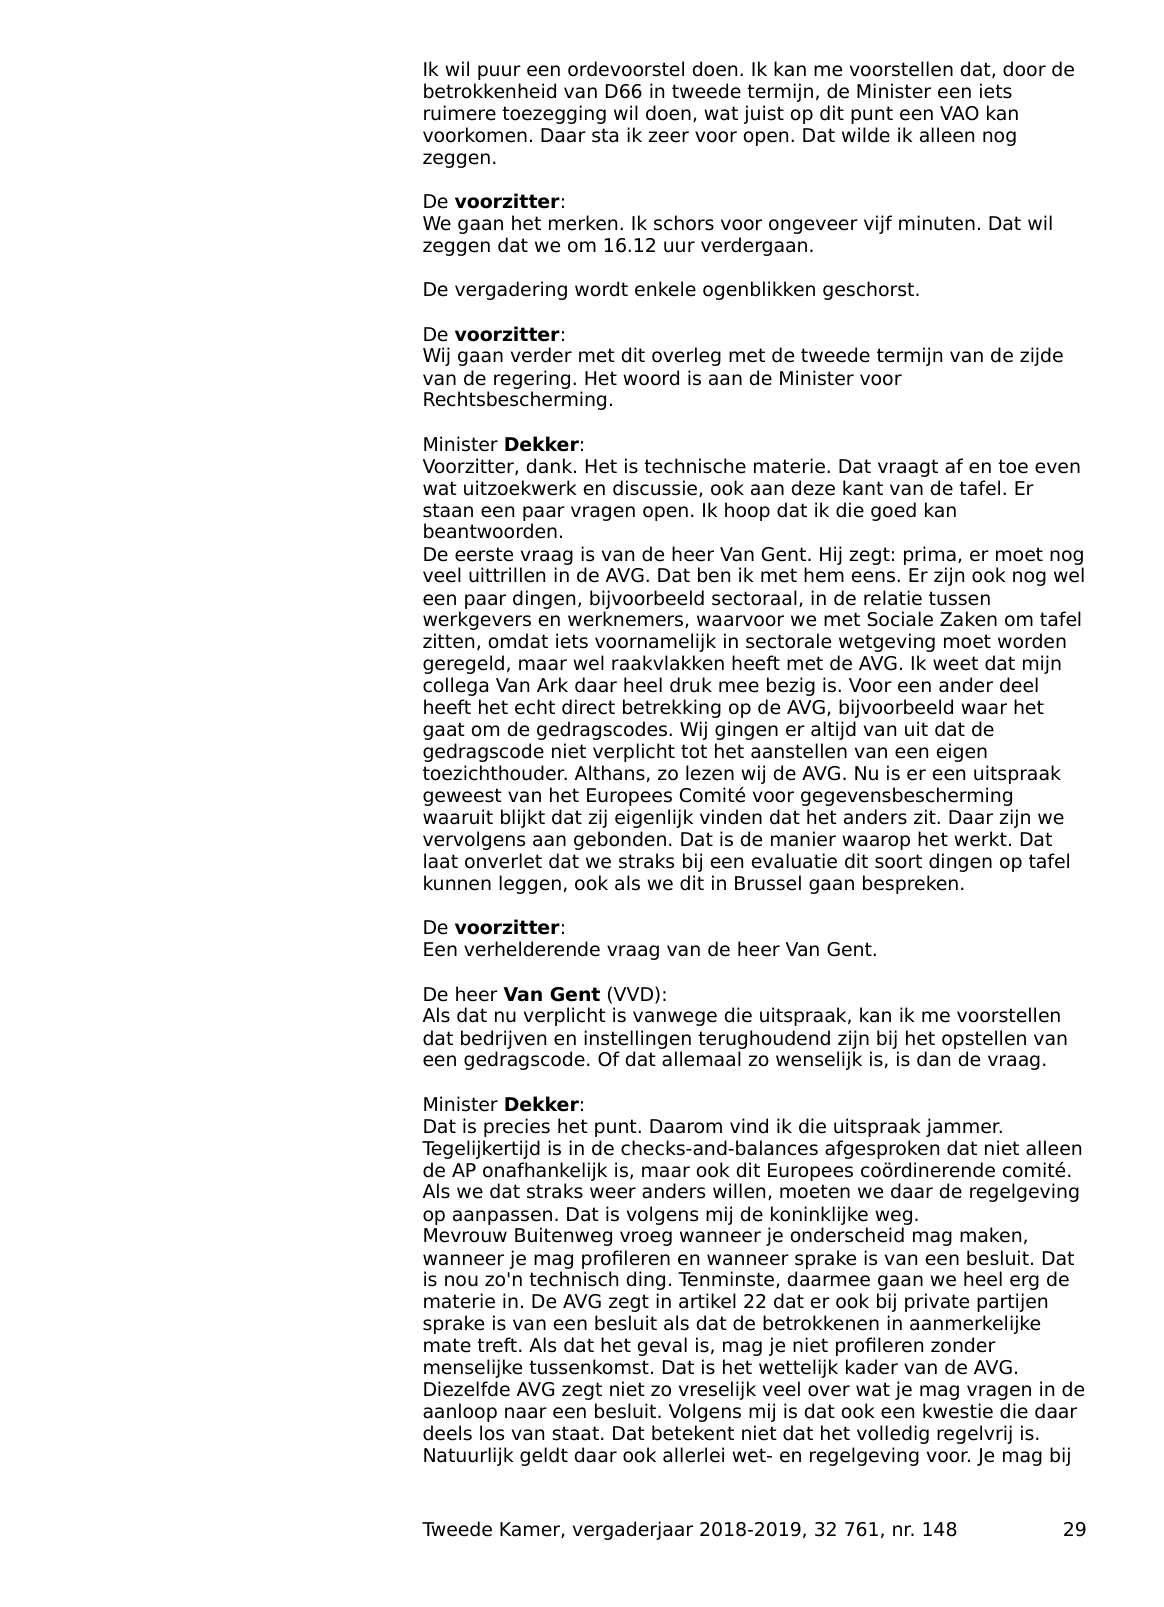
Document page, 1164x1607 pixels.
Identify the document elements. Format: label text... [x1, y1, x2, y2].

text De vergadering wordt enkele ogenblikken geschorst. [422, 279, 1087, 301]
text De voorzitter: [422, 323, 1087, 345]
text De voorzitter: [422, 917, 1087, 939]
text Voorzitter, dank. Het is technische materie. Dat vraagt af en toe even wat uitzoekwerk en discussie, ook aan deze kant van de tafel. Er staan een paar vragen open. Ik hoop dat ik die goed kan beantwoorden. [422, 456, 1087, 543]
text De eerste vraag is van de heer Van Gent. Hij zegt: prima, er moet nog veel uittrillen in de AVG. Dat ben ik met hem eens. Er zijn ook nog wel een paar dingen, bijvoorbeeld sectoraal, in de relatie tussen werkgevers en werknemers, waarvoor we met Sociale Zaken om tafel zitten, omdat iets voornamelijk in sectorale wetgeving moet worden geregeld, maar wel raakvlakken heeft met de AVG. Ik weet dat mijn collega Van Ark daar heel druk mee bezig is. Voor een ander deel heeft het echt direct betrekking op de AVG, bijvoorbeeld waar het gaat om de gedragscodes. Wij gingen er altijd van uit dat de gedragscode niet verplicht tot het aanstellen van een eigen toezichthouder. Althans, zo lezen wij de AVG. Nu is er een uitspraak geweest van het Europees Comité voor gegevensbescherming waaruit blijkt dat zij eigenlijk vinden dat het anders zit. Daar zijn we vervolgens aan gebonden. Dat is de manier waarop het werkt. Dat laat onverlet dat we straks bij een evaluatie dit soort dingen op tafel kunnen leggen, ook als we dit in Brussel gaan bespreken. [422, 543, 1087, 895]
text De voorzitter: [422, 191, 1087, 213]
text Een verhelderende vraag van de heer Van Gent. [422, 939, 1087, 961]
text Als dat nu verplicht is vanwege die uitspraak, kan ik me voorstellen dat bedrijven en instellingen terughoudend zijn bij het opstellen van een gedragscode. Of dat allemaal zo wenselijk is, is dan de vraag. [422, 1005, 1087, 1071]
text We gaan het merken. Ik schors voor ongeveer vijf minuten. Dat wil zeggen dat we om 16.12 uur verdergaan. [422, 213, 1087, 257]
text Ik wil puur een ordevoorstel doen. Ik kan me voorstellen dat, door de betrokkenheid van D66 in tweede termijn, de Minister een iets ruimere toezegging wil doen, wat juist op dit punt een VAO kan voorkomen. Daar sta ik zeer voor open. Dat wilde ik alleen nog zeggen. [422, 59, 1087, 169]
text Mevrouw Buitenweg vroeg wanneer je onderscheid mag maken, wanneer je mag profileren en wanneer sprake is van een besluit. Dat is nou zo'n technisch ding. Tenminste, daarmee gaan we heel erg de materie in. De AVG zegt in artikel 22 dat er ook bij private partijen sprake is van een besluit als dat de betrokkenen in aanmerkelijke mate treft. Als dat het geval is, mag je niet profileren zonder menselijke tussenkomst. Dat is het wettelijk kader van de AVG. Diezelfde AVG zegt niet zo vreselijk veel over wat je mag vragen in de aanloop naar een besluit. Volgens mij is dat ook een kwestie die daar deels los van staat. Dat betekent niet dat het volledig regelvrij is. Natuurlijk geldt daar ook allerlei wet- en regelgeving voor. Je mag bij [422, 1225, 1087, 1467]
text Minister Dekker: [422, 1093, 1087, 1116]
text Dat is precies het punt. Daarom vind ik die uitspraak jammer. Tegelijkertijd is in de checks-and-balances afgesproken dat niet alleen de AP onafhankelijk is, maar ook dit Europees coördinerende comité. Als we dat straks weer anders willen, moeten we daar de regelgeving op aanpassen. Dat is volgens mij de koninklijke weg. [422, 1116, 1087, 1225]
text Wij gaan verder met dit overleg met de tweede termijn van de zijde van de regering. Het woord is aan de Minister voor Rechtsbescherming. [422, 345, 1087, 411]
text De heer Van Gent (VVD): [422, 983, 1087, 1005]
text Minister Dekker: [422, 433, 1087, 456]
